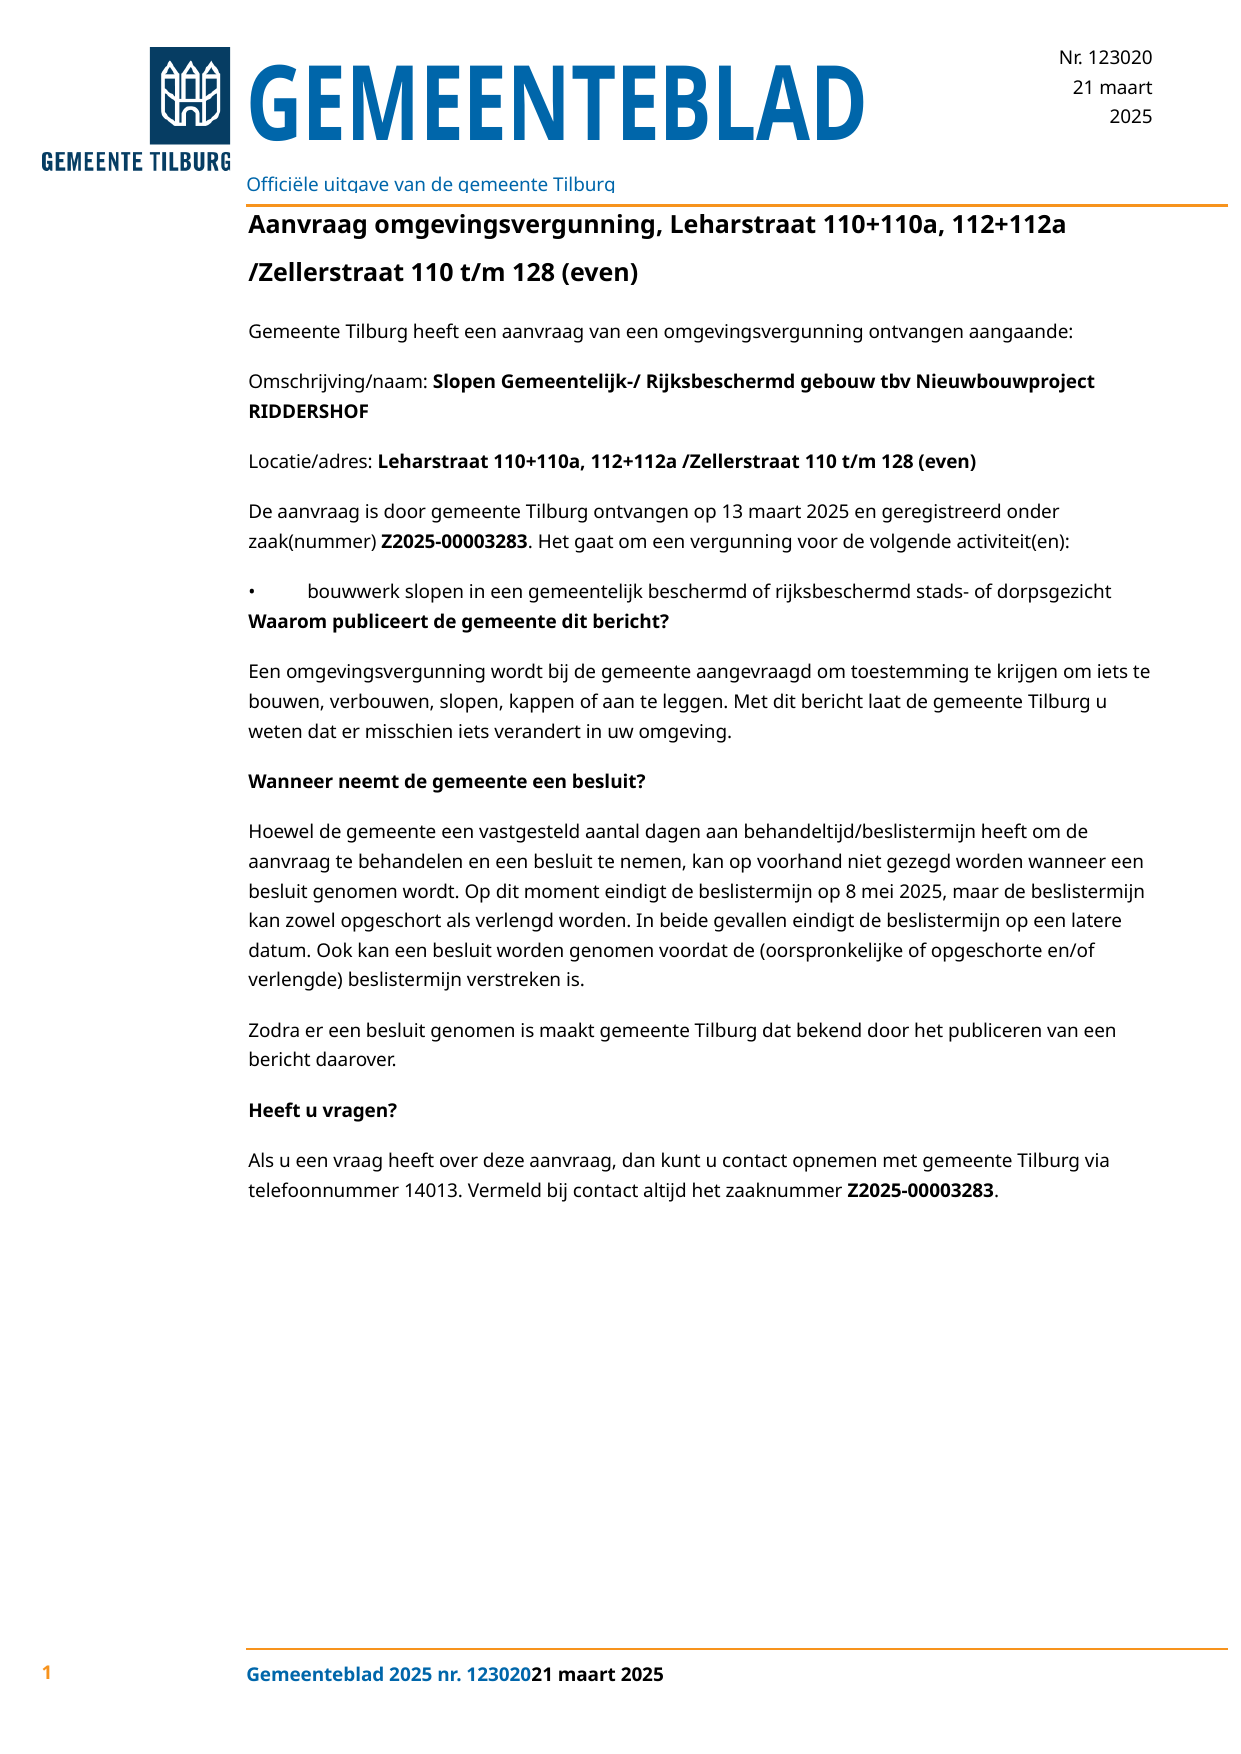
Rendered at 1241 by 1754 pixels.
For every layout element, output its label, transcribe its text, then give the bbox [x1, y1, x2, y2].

text Locatie/adres: Leharstraat 110+110a, 112+112a /Zellerstraat 110 t/m 128 (even) [248, 448, 1152, 474]
text Wanneer neemt de gemeente een besluit? [248, 768, 1152, 794]
text Hoewel de gemeente een vastgesteld aantal dagen aan behandeltijd/beslistermijn heeft om de aanvraag te behandelen en een besluit te nemen, kan op voorhand niet gezegd worden wanneer een besluit genomen wordt. Op dit moment eindigt de beslistermijn op 8 mei 2025, maar de beslistermijn kan zowel opgeschort als verlengd worden. In beide gevallen eindigt de beslistermijn op een latere datum. Ook kan een besluit worden genomen voordat de (oorspronkelijke of opgeschorte en/of verlengde) beslistermijn verstreken is. [248, 819, 1152, 992]
text Zodra er een besluit genomen is maakt gemeente Tilburg dat bekend door het publiceren van een bericht daarover. [248, 1017, 1152, 1072]
text Aanvraag omgevingsvergunning, Leharstraat 110+110a, 112+112a /Zellerstraat 110 t/m 128 (even) [248, 207, 1152, 288]
text De aanvraag is door gemeente Tilburg ontvangen op 13 maart 2025 en geregistreerd onder zaak(nummer) Z2025-00003283. Het gaat om een vergunning voor de volgende activiteit(en): [248, 499, 1152, 554]
picture [41, 47, 231, 172]
list bouwwerk slopen in een gemeentelijk beschermd of rijksbeschermd stads- of dorpsgezicht [248, 579, 1152, 604]
text Gemeente Tilburg heeft een aanvraag van een omgevingsvergunning ontvangen aangaande: [248, 318, 1152, 344]
text Als u een vraag heeft over deze aanvraag, dan kunt u contact opnemen met gemeente Tilburg via telefoonnummer 14013. Vermeld bij contact altijd het zaaknummer Z2025-00003283. [248, 1147, 1152, 1203]
text Omschrijving/naam: Slopen Gemeentelijk-/ Rijksbeschermd gebouw tbv Nieuwbouwproject RIDDERSHOF [248, 368, 1152, 424]
text Waarom publiceert de gemeente dit bericht? [248, 608, 1152, 634]
text Een omgevingsvergunning wordt bij de gemeente aangevraagd om toestemming te krijgen om iets te bouwen, verbouwen, slopen, kappen of aan te leggen. Met dit bericht laat de gemeente Tilburg u weten dat er misschien iets verandert in uw omgeving. [248, 659, 1152, 744]
text Heeft u vragen? [248, 1097, 1152, 1123]
